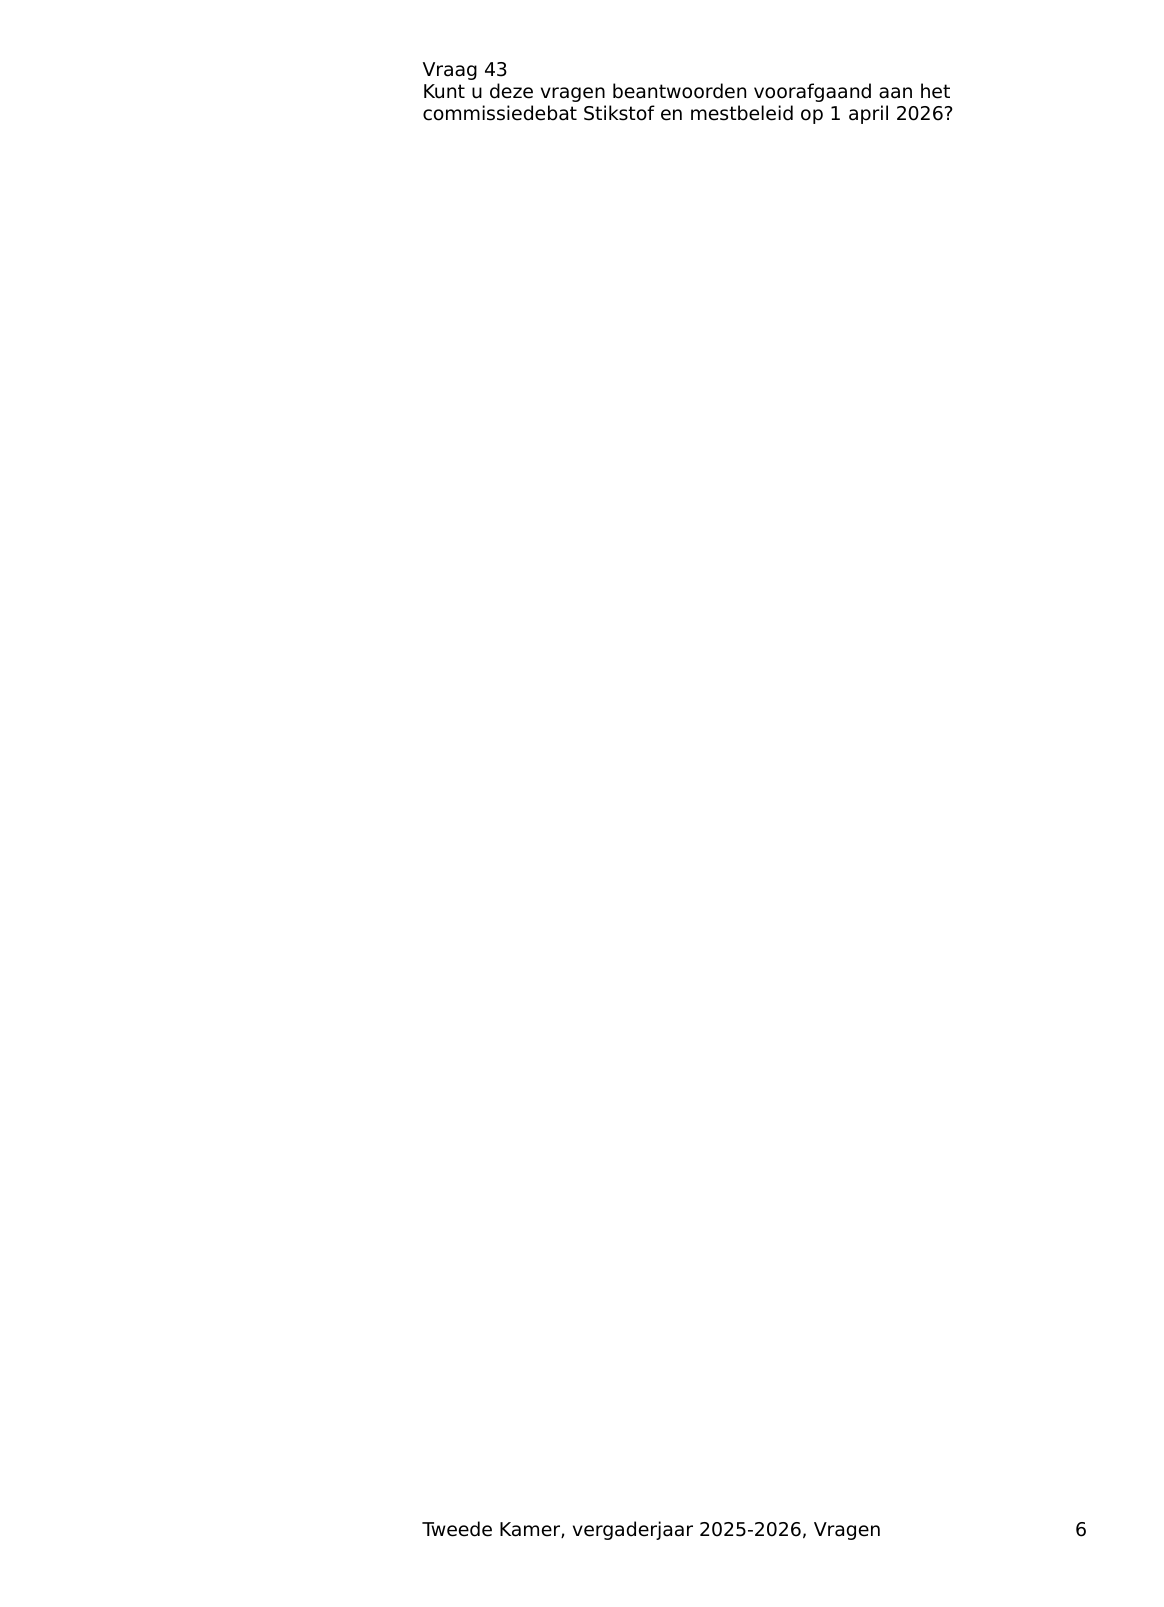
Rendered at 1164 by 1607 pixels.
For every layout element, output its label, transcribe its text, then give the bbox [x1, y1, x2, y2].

text Vraag 43 [422, 59, 1087, 81]
text Kunt u deze vragen beantwoorden voorafgaand aan het commissiedebat Stikstof en mestbeleid op 1 april 2026? [422, 81, 1087, 125]
